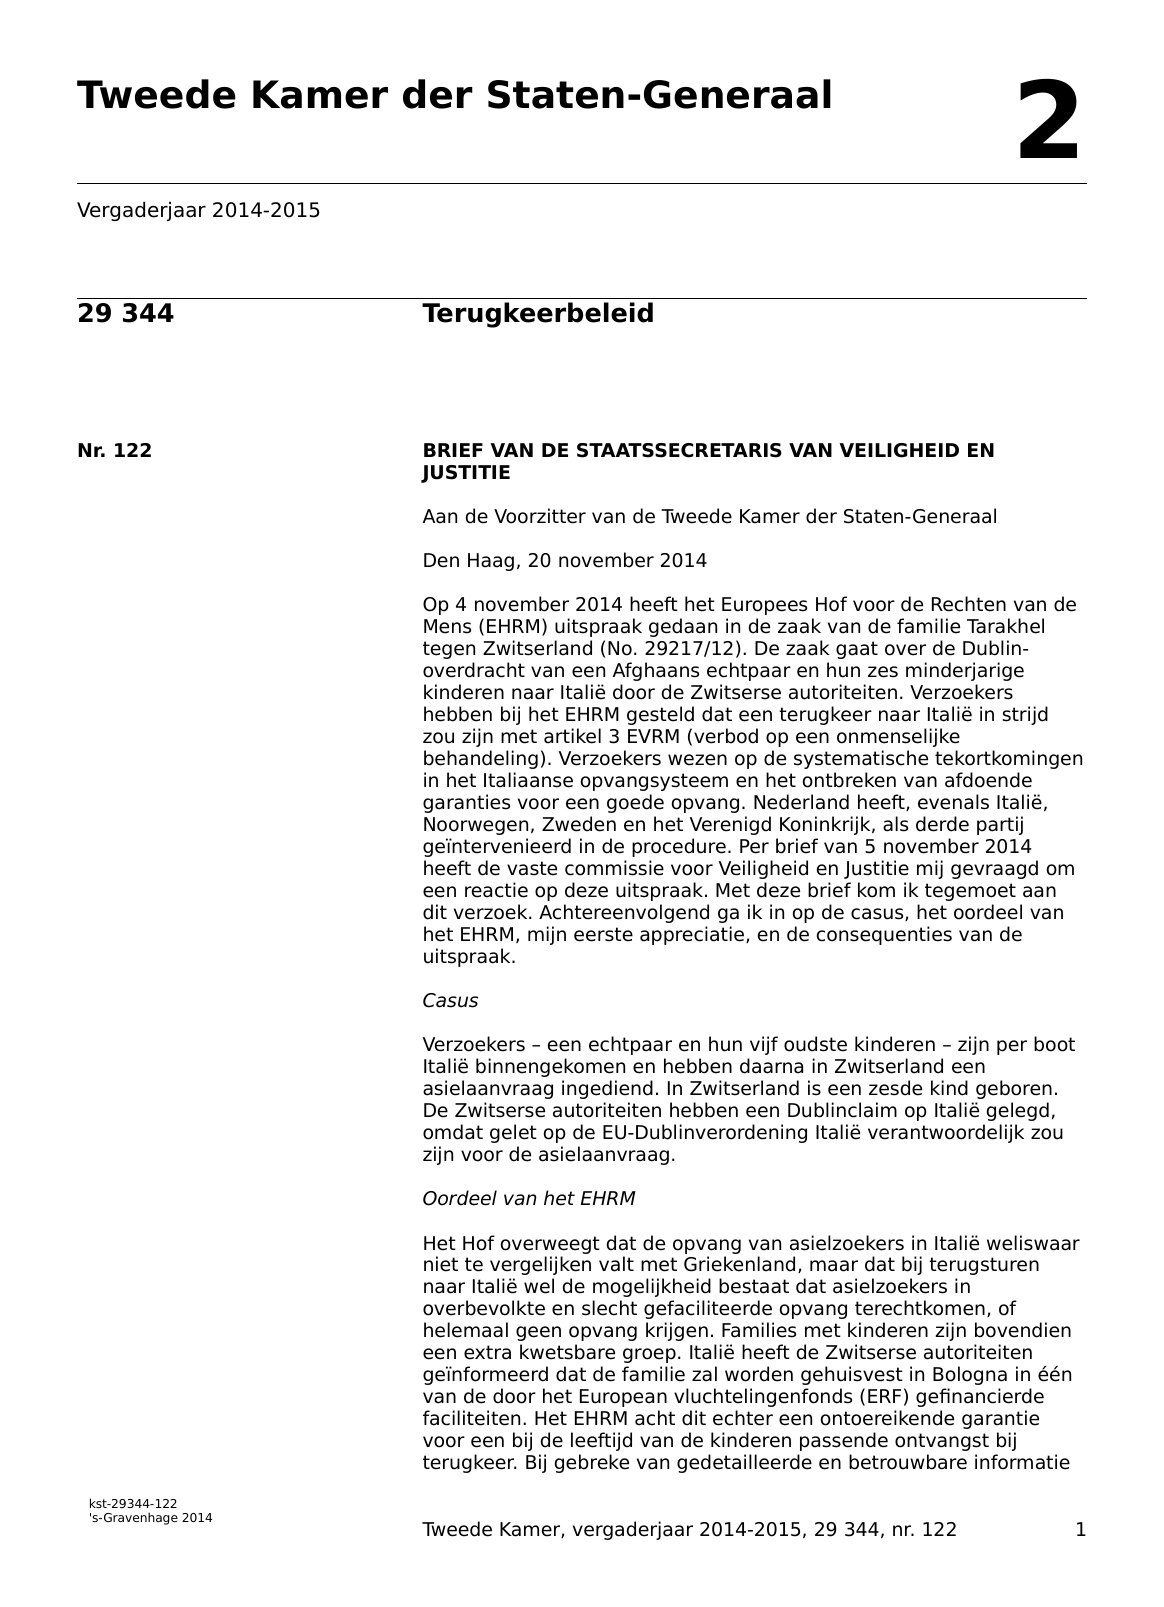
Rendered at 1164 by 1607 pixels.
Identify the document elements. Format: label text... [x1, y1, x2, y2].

text Verzoekers – een echtpaar en hun vijf oudste kinderen – zijn per boot Italië binnengekomen en hebben daarna in Zwitserland een asielaanvraag ingediend. In Zwitserland is een zesde kind geboren. De Zwitserse autoriteiten hebben een Dublinclaim op Italië gelegd, omdat gelet op de EU-Dublinverordening Italië verantwoordelijk zou zijn voor de asielaanvraag. [422, 1034, 1087, 1166]
text Aan de Voorzitter van de Tweede Kamer der Staten-Generaal [422, 506, 1087, 528]
text Op 4 november 2014 heeft het Europees Hof voor de Rechten van de Mens (EHRM) uitspraak gedaan in de zaak van de familie Tarakhel tegen Zwitserland (No. 29217/12). De zaak gaat over de Dublin-overdracht van een Afghaans echtpaar en hun zes minderjarige kinderen naar Italië door de Zwitserse autoriteiten. Verzoekers hebben bij het EHRM gesteld dat een terugkeer naar Italië in strijd zou zijn met artikel 3 EVRM (verbod op een onmenselijke behandeling). Verzoekers wezen op de systematische tekortkomingen in het Italiaanse opvangsysteem en het ontbreken van afdoende garanties voor een goede opvang. Nederland heeft, evenals Italië, Noorwegen, Zweden en het Verenigd Koninkrijk, als derde partij geïntervenieerd in de procedure. Per brief van 5 november 2014 heeft de vaste commissie voor Veiligheid en Justitie mij gevraagd om een reactie op deze uitspraak. Met deze brief kom ik tegemoet aan dit verzoek. Achtereenvolgend ga ik in op de casus, het oordeel van het EHRM, mijn eerste appreciatie, en de consequenties van de uitspraak. [422, 594, 1087, 968]
text kst-29344-122 [88, 1497, 323, 1511]
subtitle Oordeel van het EHRM [422, 1188, 1087, 1210]
subtitle 29 344 Terugkeerbeleid [77, 299, 1087, 329]
text Het Hof overweegt dat de opvang van asielzoekers in Italië weliswaar niet te vergelijken valt met Griekenland, maar dat bij terugsturen naar Italië wel de mogelijkheid bestaat dat asielzoekers in overbevolkte en slecht gefaciliteerde opvang terechtkomen, of helemaal geen opvang krijgen. Families met kinderen zijn bovendien een extra kwetsbare groep. Italië heeft de Zwitserse autoriteiten geïnformeerd dat de familie zal worden gehuisvest in Bologna in één van de door het European vluchtelingenfonds (ERF) gefinancierde faciliteiten. Het EHRM acht dit echter een ontoereikende garantie voor een bij de leeftijd van de kinderen passende ontvangst bij terugkeer. Bij gebreke van gedetailleerde en betrouwbare informatie [422, 1232, 1087, 1474]
text 's-Gravenhage 2014 [88, 1511, 323, 1525]
subtitle Casus [422, 990, 1087, 1012]
table_header Tweede Kamer der Staten-Generaal [77, 59, 886, 183]
table_header 2 [886, 59, 1087, 183]
table_cell Vergaderjaar 2014-2015 [77, 184, 1087, 298]
subtitle Nr. 122 BRIEF VAN DE STAATSSECRETARIS VAN VEILIGHEID EN JUSTITIE [77, 440, 1087, 484]
text Den Haag, 20 november 2014 [422, 550, 1087, 572]
